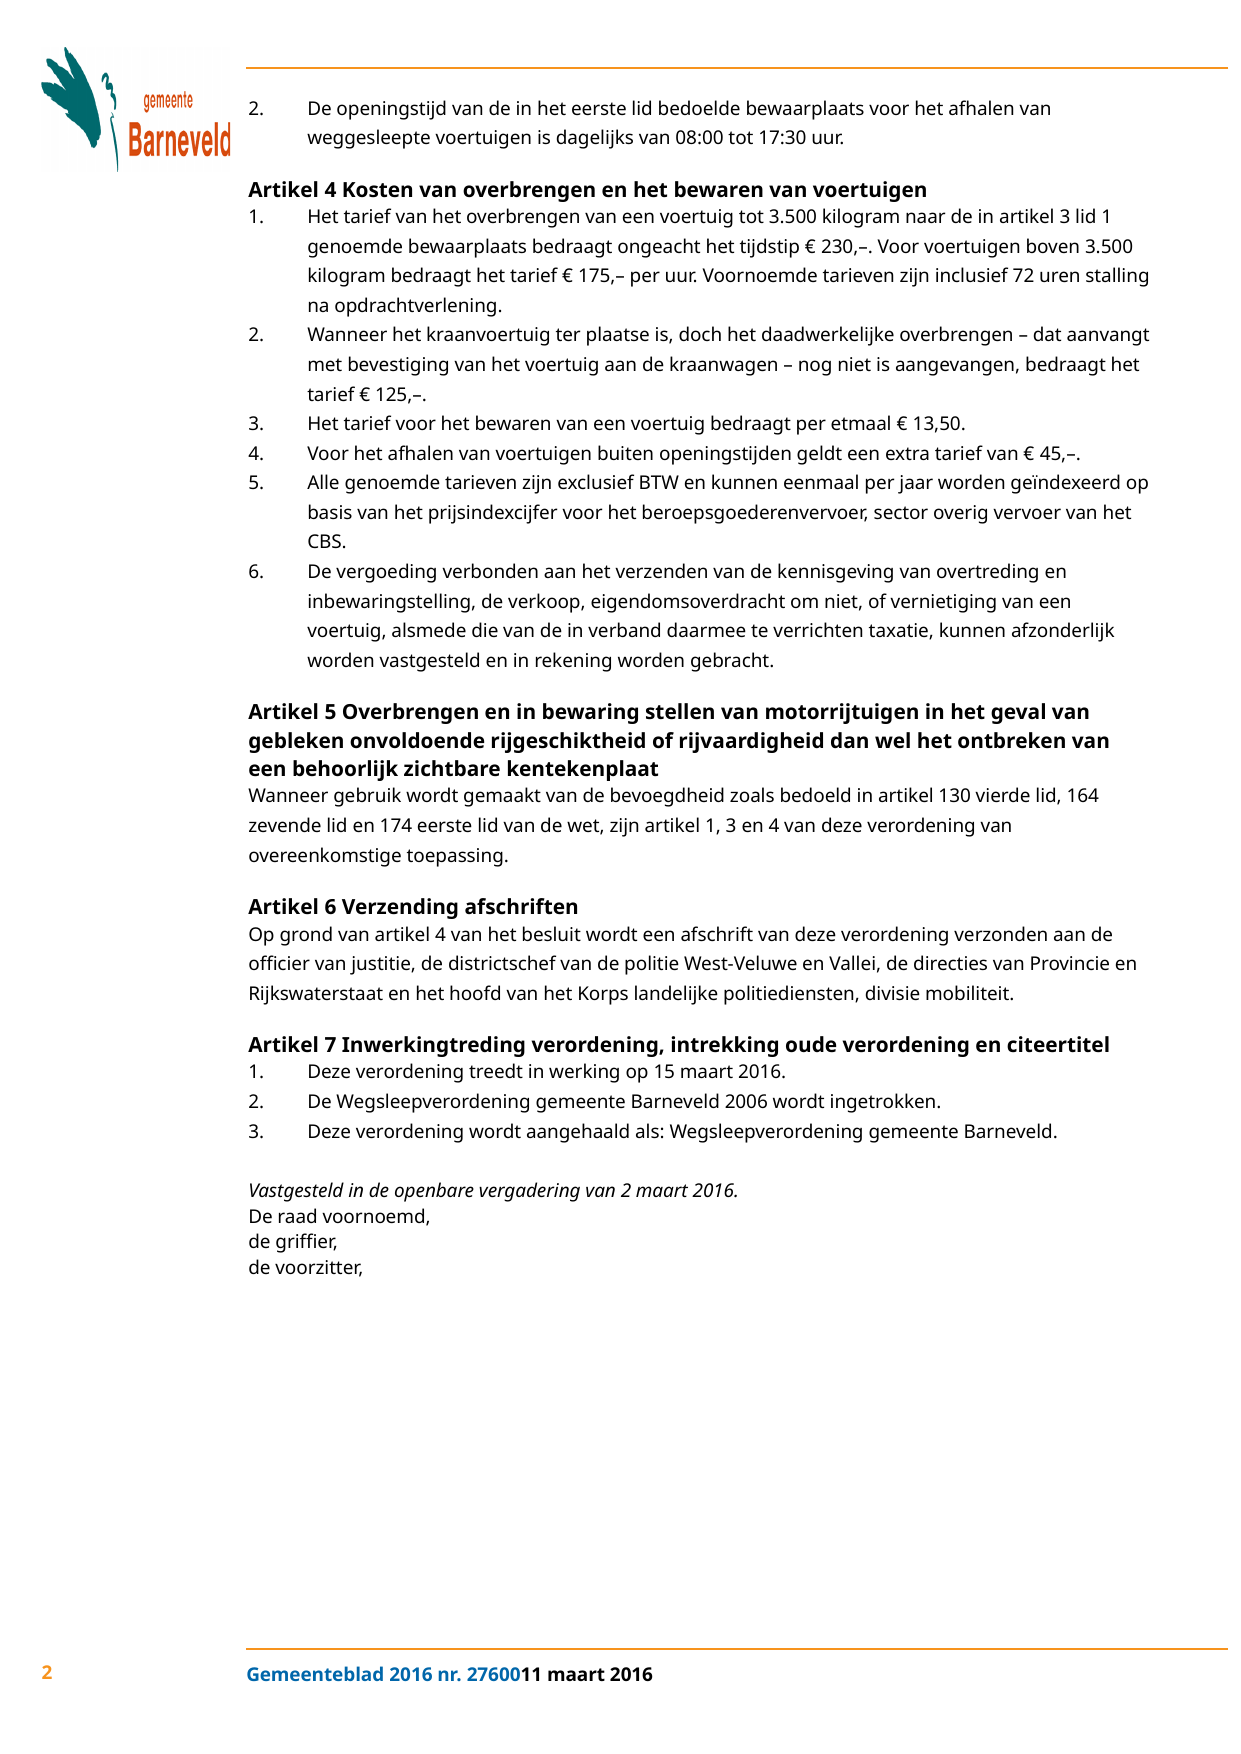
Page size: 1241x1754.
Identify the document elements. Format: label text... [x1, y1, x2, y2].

list De Wegsleepverordening gemeente Barneveld 2006 wordt ingetrokken. [248, 1088, 1152, 1114]
text de griffier, [248, 1228, 1152, 1254]
list Alle genoemde tarieven zijn exclusief BTW en kunnen eenmaal per jaar worden geïndexeerd op basis van het prijsindexcijfer voor het beroepsgoederenvervoer, sector overig vervoer van het CBS. [248, 469, 1152, 554]
text Artikel 5 Overbrengen en in bewaring stellen van motorrijtuigen in het geval van gebleken onvoldoende rijgeschiktheid of rijvaardigheid dan wel het ontbreken van een behoorlijk zichtbare kentekenplaat [248, 697, 1152, 783]
text Wanneer gebruik wordt gemaakt van de bevoegdheid zoals bedoeld in artikel 130 vierde lid, 164 zevende lid en 174 eerste lid van de wet, zijn artikel 1, 3 en 4 van deze verordening van overeenkomstige toepassing. [248, 783, 1152, 868]
text Artikel 6 Verzending afschriften [248, 892, 1152, 921]
text Artikel 4 Kosten van overbrengen en het bewaren van voertuigen [248, 175, 1152, 203]
list De openingstijd van de in het eerste lid bedoelde bewaarplaats voor het afhalen van weggesleepte voertuigen is dagelijks van 08:00 tot 17:30 uur. [248, 95, 1152, 150]
list De vergoeding verbonden aan het verzenden van de kennisgeving van overtreding en inbewaringstelling, de verkoop, eigendomsoverdracht om niet, of vernietiging van een voertuig, alsmede die van de in verband daarmee te verrichten taxatie, kunnen afzonderlijk worden vastgesteld en in rekening worden gebracht. [248, 558, 1152, 673]
list Deze verordening wordt aangehaald als: Wegsleepverordening gemeente Barneveld. [248, 1118, 1152, 1144]
list Het tarief van het overbrengen van een voertuig tot 3.500 kilogram naar de in artikel 3 lid 1 genoemde bewaarplaats bedraagt ongeacht het tijdstip € 230,–. Voor voertuigen boven 3.500 kilogram bedraagt het tarief € 175,– per uur. Voornoemde tarieven zijn inclusief 72 uren stalling na opdrachtverlening. [248, 203, 1152, 318]
picture [41, 47, 231, 172]
list Wanneer het kraanvoertuig ter plaatse is, doch het daadwerkelijke overbrengen – dat aanvangt met bevestiging van het voertuig aan de kraanwagen – nog niet is aangevangen, bedraagt het tarief € 125,–. [248, 322, 1152, 406]
list Voor het afhalen van voertuigen buiten openingstijden geldt een extra tarief van € 45,–. [248, 440, 1152, 466]
text de voorzitter, [248, 1254, 1152, 1280]
list Deze verordening treedt in werking op 15 maart 2016. [248, 1059, 1152, 1084]
text De raad voornoemd, [248, 1203, 1152, 1228]
text Op grond van artikel 4 van het besluit wordt een afschrift van deze verordening verzonden aan de officier van justitie, de districtschef van de politie West-Veluwe en Vallei, de directies van Provincie en Rijkswaterstaat en het hoofd van het Korps landelijke politiediensten, divisie mobiliteit. [248, 921, 1152, 1006]
list Het tarief voor het bewaren van een voertuig bedraagt per etmaal € 13,50. [248, 410, 1152, 436]
text Artikel 7 Inwerkingtreding verordening, intrekking oude verordening en citeertitel [248, 1030, 1152, 1059]
text Vastgesteld in de openbare vergadering van 2 maart 2016. [248, 1177, 1152, 1203]
